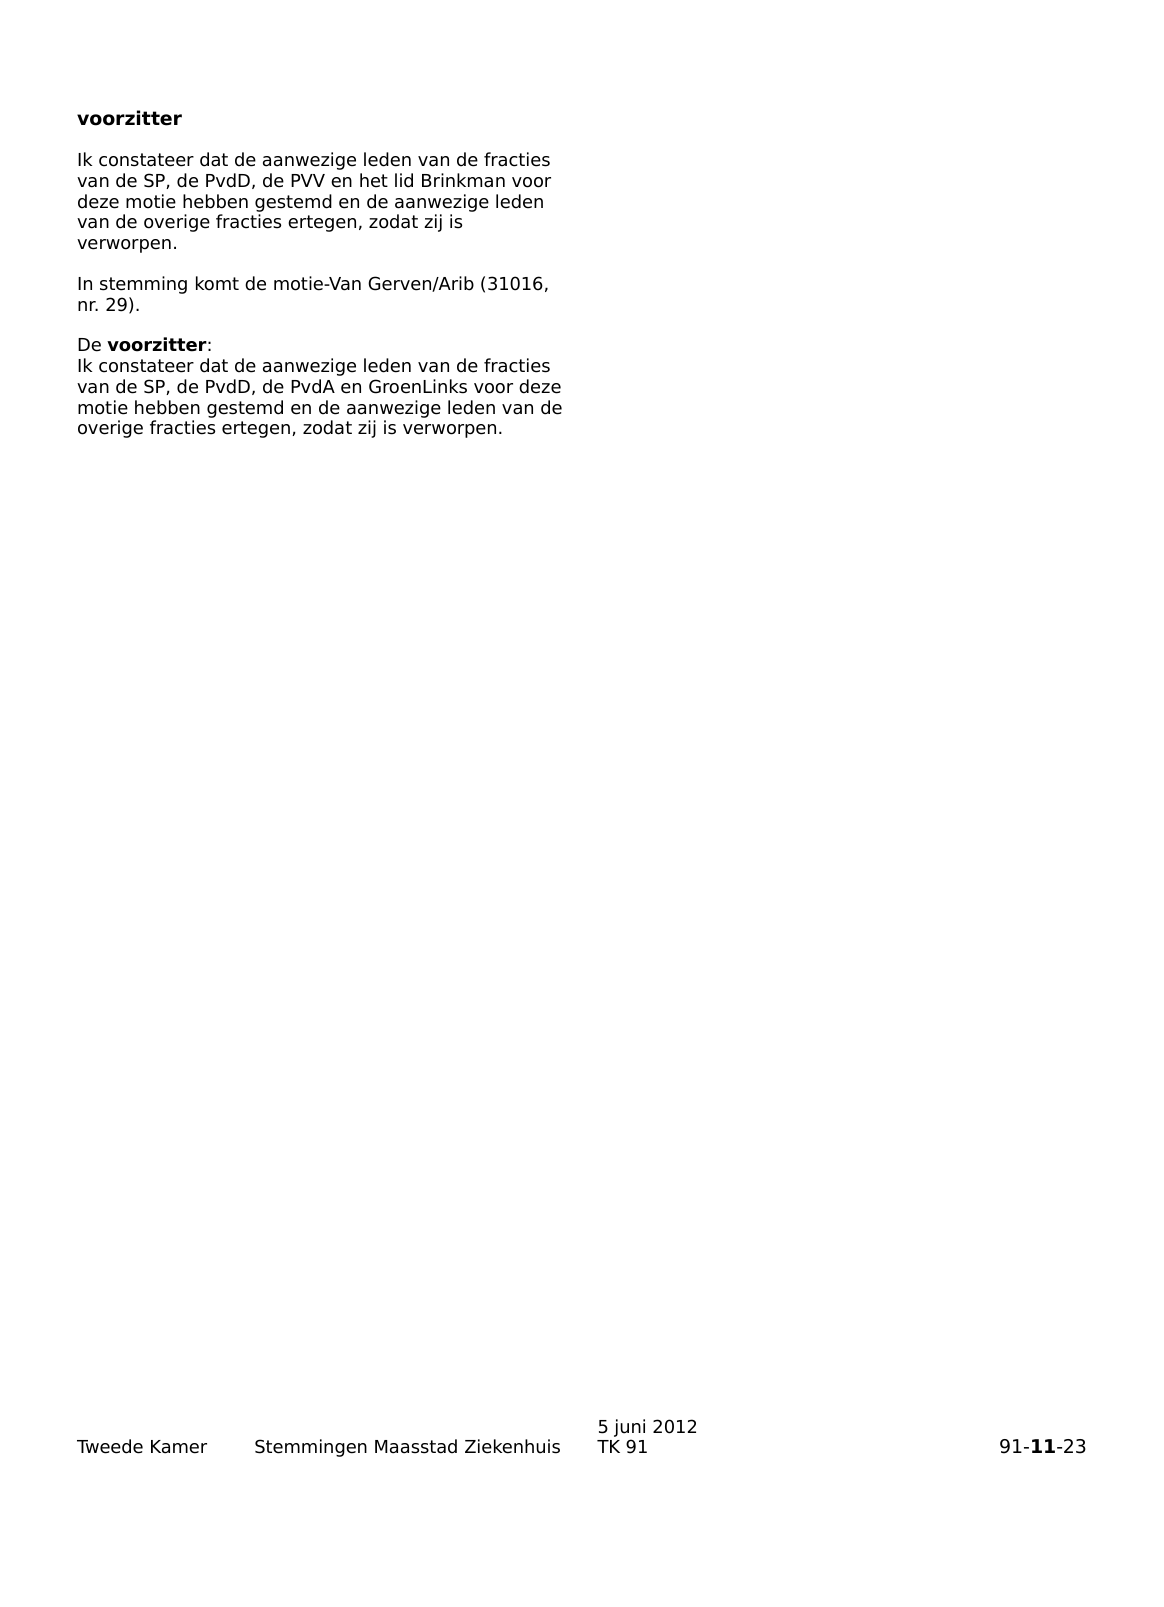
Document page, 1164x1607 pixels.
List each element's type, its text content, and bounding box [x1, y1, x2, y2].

text Ik constateer dat de aanwezige leden van de fracties van de SP, de PvdD, de PvdA en GroenLinks voor deze motie hebben gestemd en de aanwezige leden van de overige fracties ertegen, zodat zij is verworpen. [77, 356, 567, 439]
text De voorzitter: [77, 335, 567, 356]
text Ik constateer dat de aanwezige leden van de fracties van de SP, de PvdD, de PVV en het lid Brinkman voor deze motie hebben gestemd en de aanwezige leden van de overige fracties ertegen, zodat zij is verworpen. [77, 150, 567, 254]
text In stemming komt de motie-Van Gerven/Arib (31016, nr. 29). [77, 274, 567, 315]
